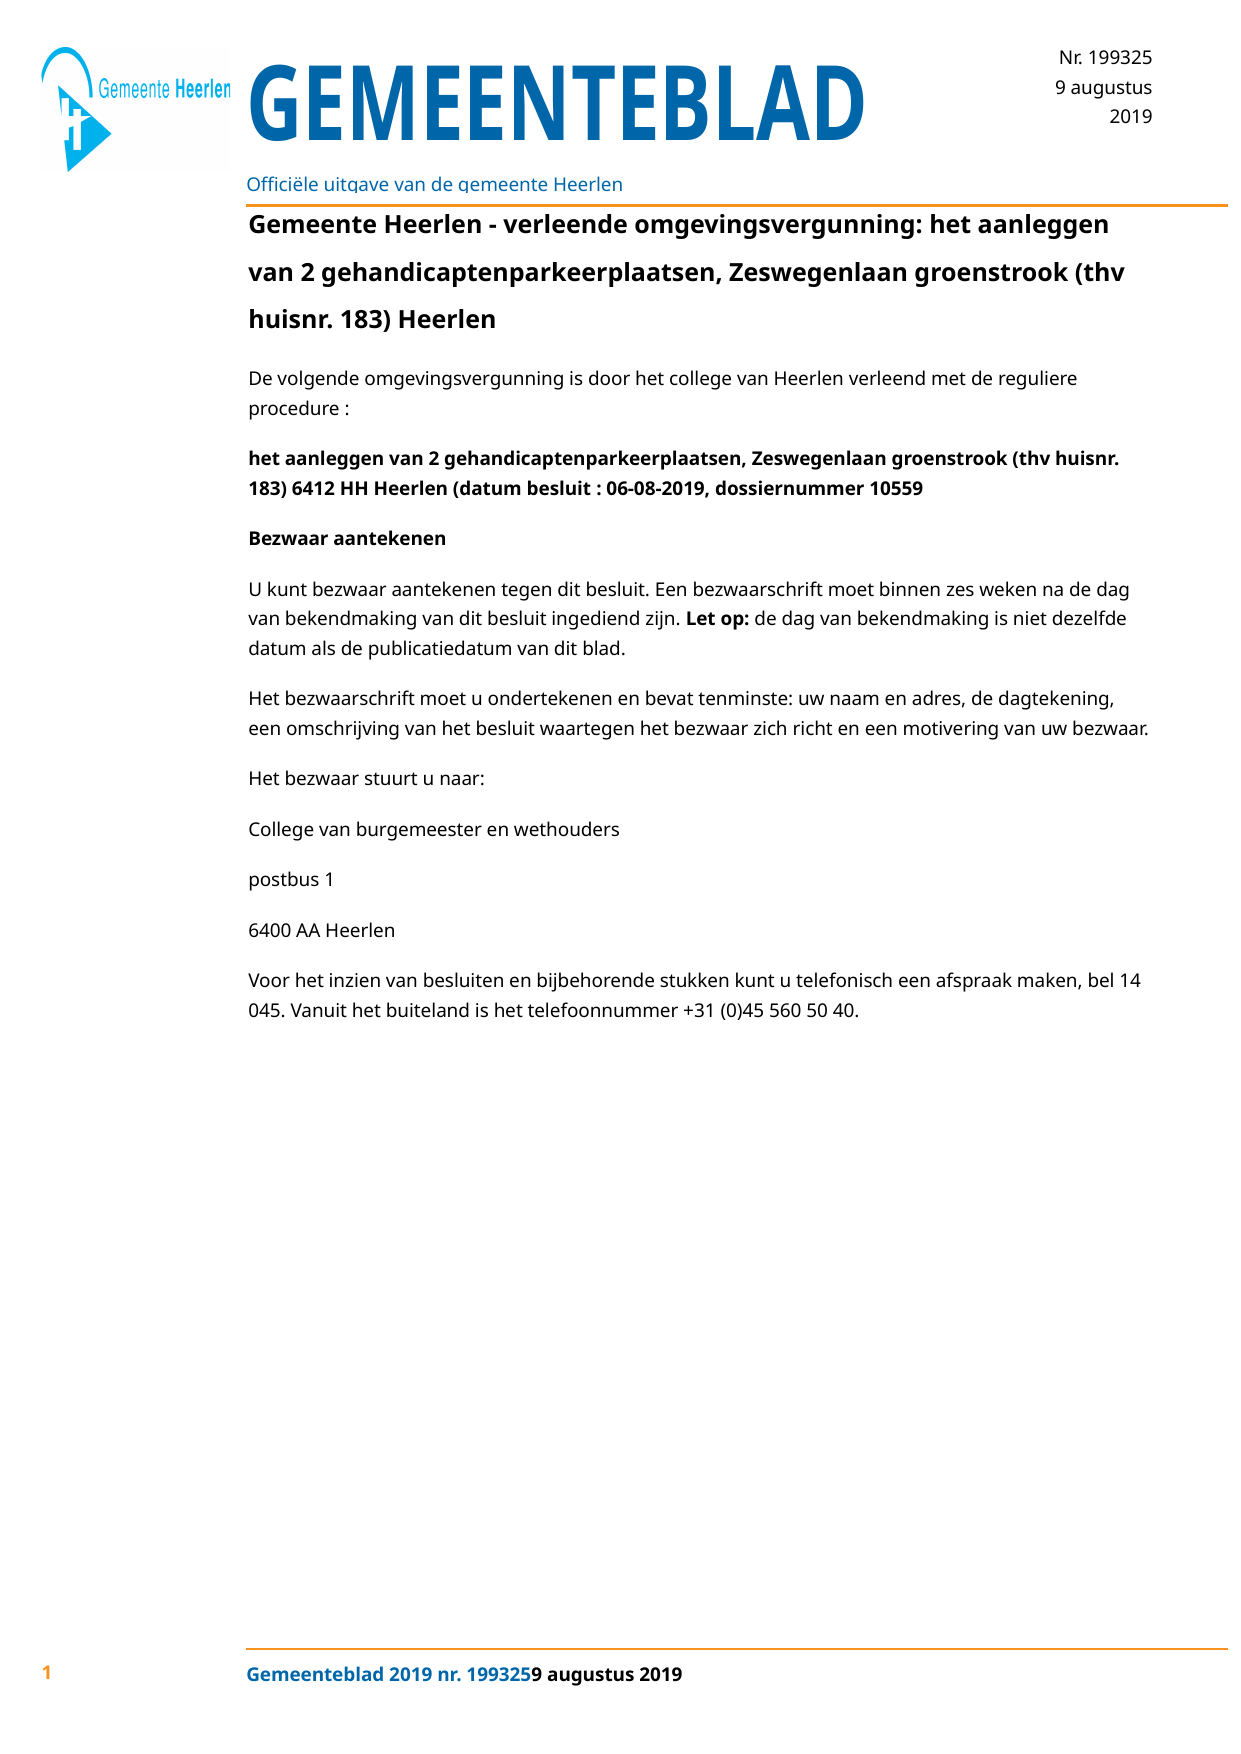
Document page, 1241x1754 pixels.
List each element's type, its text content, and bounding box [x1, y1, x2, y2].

text postbus 1 [248, 866, 1152, 892]
text Gemeente Heerlen - verleende omgevingsvergunning: het aanleggen van 2 gehandicaptenparkeerplaatsen, Zeswegenlaan groenstrook (thv huisnr. 183) Heerlen [248, 207, 1152, 336]
text U kunt bezwaar aantekenen tegen dit besluit. Een bezwaarschrift moet binnen zes weken na de dag van bekendmaking van dit besluit ingediend zijn. Let op: de dag van bekendmaking is niet dezelfde datum als de publicatiedatum van dit blad. [248, 576, 1152, 661]
text Het bezwaarschrift moet u ondertekenen en bevat tenminste: uw naam en adres, de dagtekening, een omschrijving van het besluit waartegen het bezwaar zich richt en een motivering van uw bezwaar. [248, 686, 1152, 741]
picture [41, 47, 231, 172]
text het aanleggen van 2 gehandicaptenparkeerplaatsen, Zeswegenlaan groenstrook (thv huisnr. 183) 6412 HH Heerlen (datum besluit : 06-08-2019, dossiernummer 10559 [248, 446, 1152, 501]
text College van burgemeester en wethouders [248, 816, 1152, 842]
text Voor het inzien van besluiten en bijbehorende stukken kunt u telefonisch een afspraak maken, bel 14 045. Vanuit het buiteland is het telefoonnummer +31 (0)45 560 50 40. [248, 967, 1152, 1022]
text Bezwaar aantekenen [248, 526, 1152, 551]
picture [41, 47, 58, 70]
text De volgende omgevingsvergunning is door het college van Heerlen verleend met de reguliere procedure : [248, 366, 1152, 421]
text 6400 AA Heerlen [248, 917, 1152, 942]
text Het bezwaar stuurt u naar: [248, 766, 1152, 791]
